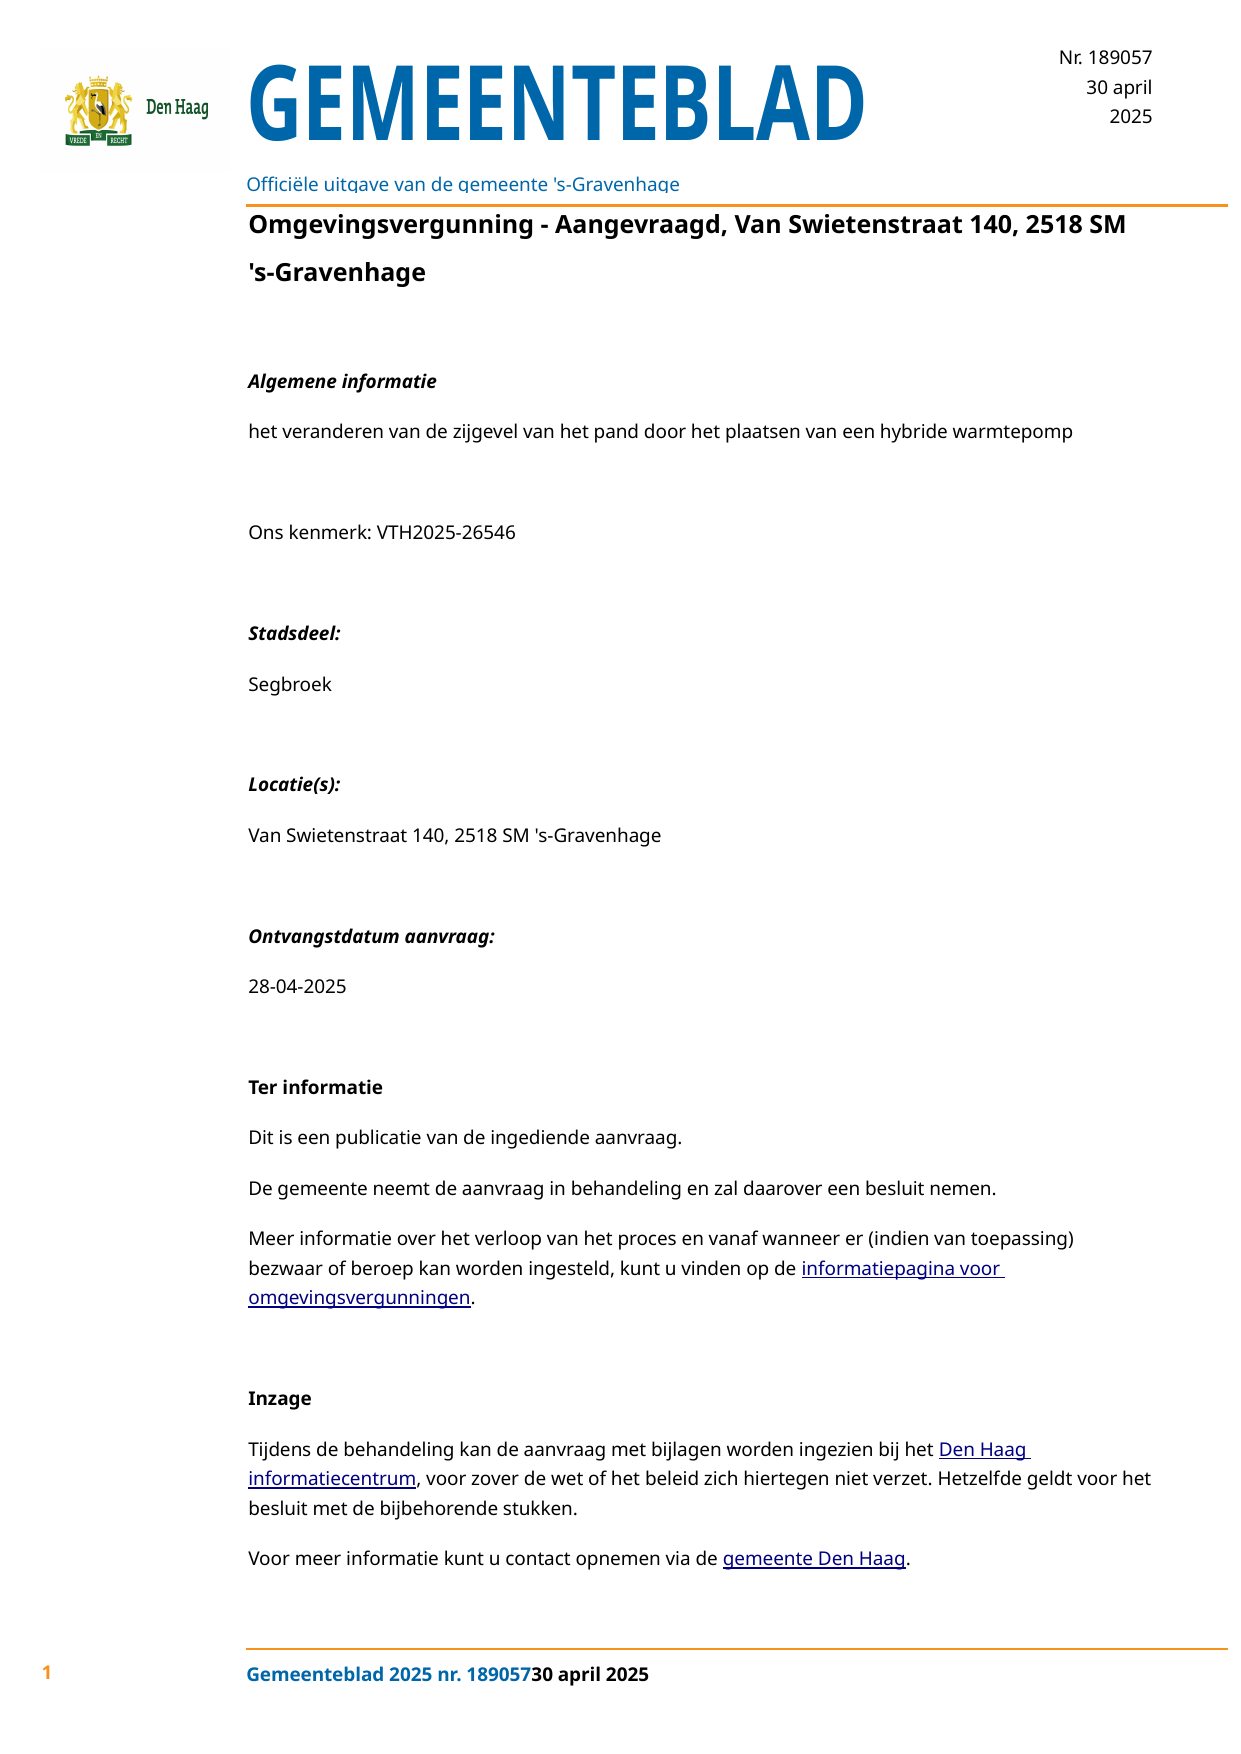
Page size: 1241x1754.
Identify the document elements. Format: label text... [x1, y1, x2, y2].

text 28-04-2025 [248, 973, 1152, 999]
text Van Swietenstraat 140, 2518 SM 's-Gravenhage [248, 822, 1152, 848]
text Tijdens de behandeling kan de aanvraag met bijlagen worden ingezien bij het Den Haag informatiecentrum, voor zover de wet of het beleid zich hiertegen niet verzet. Hetzelfde geldt voor het besluit met de bijbehorende stukken. [248, 1436, 1152, 1521]
text Omgevingsvergunning - Aangevraagd, Van Swietenstraat 140, 2518 SM 's-Gravenhage [248, 207, 1152, 288]
text Ter informatie [248, 1074, 1152, 1100]
text Ontvangstdatum aanvraag: [248, 923, 1152, 949]
text Algemene informatie [248, 368, 1152, 394]
text Voor meer informatie kunt u contact opnemen via de gemeente Den Haag. [248, 1545, 1152, 1571]
text Stadsdeel: [248, 620, 1152, 646]
text Ons kenmerk: VTH2025-26546 [248, 519, 1152, 545]
text het veranderen van de zijgevel van het pand door het plaatsen van een hybride warmtepomp [248, 419, 1152, 444]
text Locatie(s): [248, 772, 1152, 797]
text Inzage [248, 1385, 1152, 1411]
text Meer informatie over het verloop van het proces en vanaf wanneer er (indien van toepassing) bezwaar of beroep kan worden ingesteld, kunt u vinden op de informatiepagina voor omgevingsvergunningen. [248, 1225, 1152, 1310]
picture [41, 47, 231, 172]
text Segbroek [248, 671, 1152, 697]
text De gemeente neemt de aanvraag in behandeling en zal daarover een besluit nemen. [248, 1175, 1152, 1201]
text Dit is een publicatie van de ingediende aanvraag. [248, 1124, 1152, 1150]
